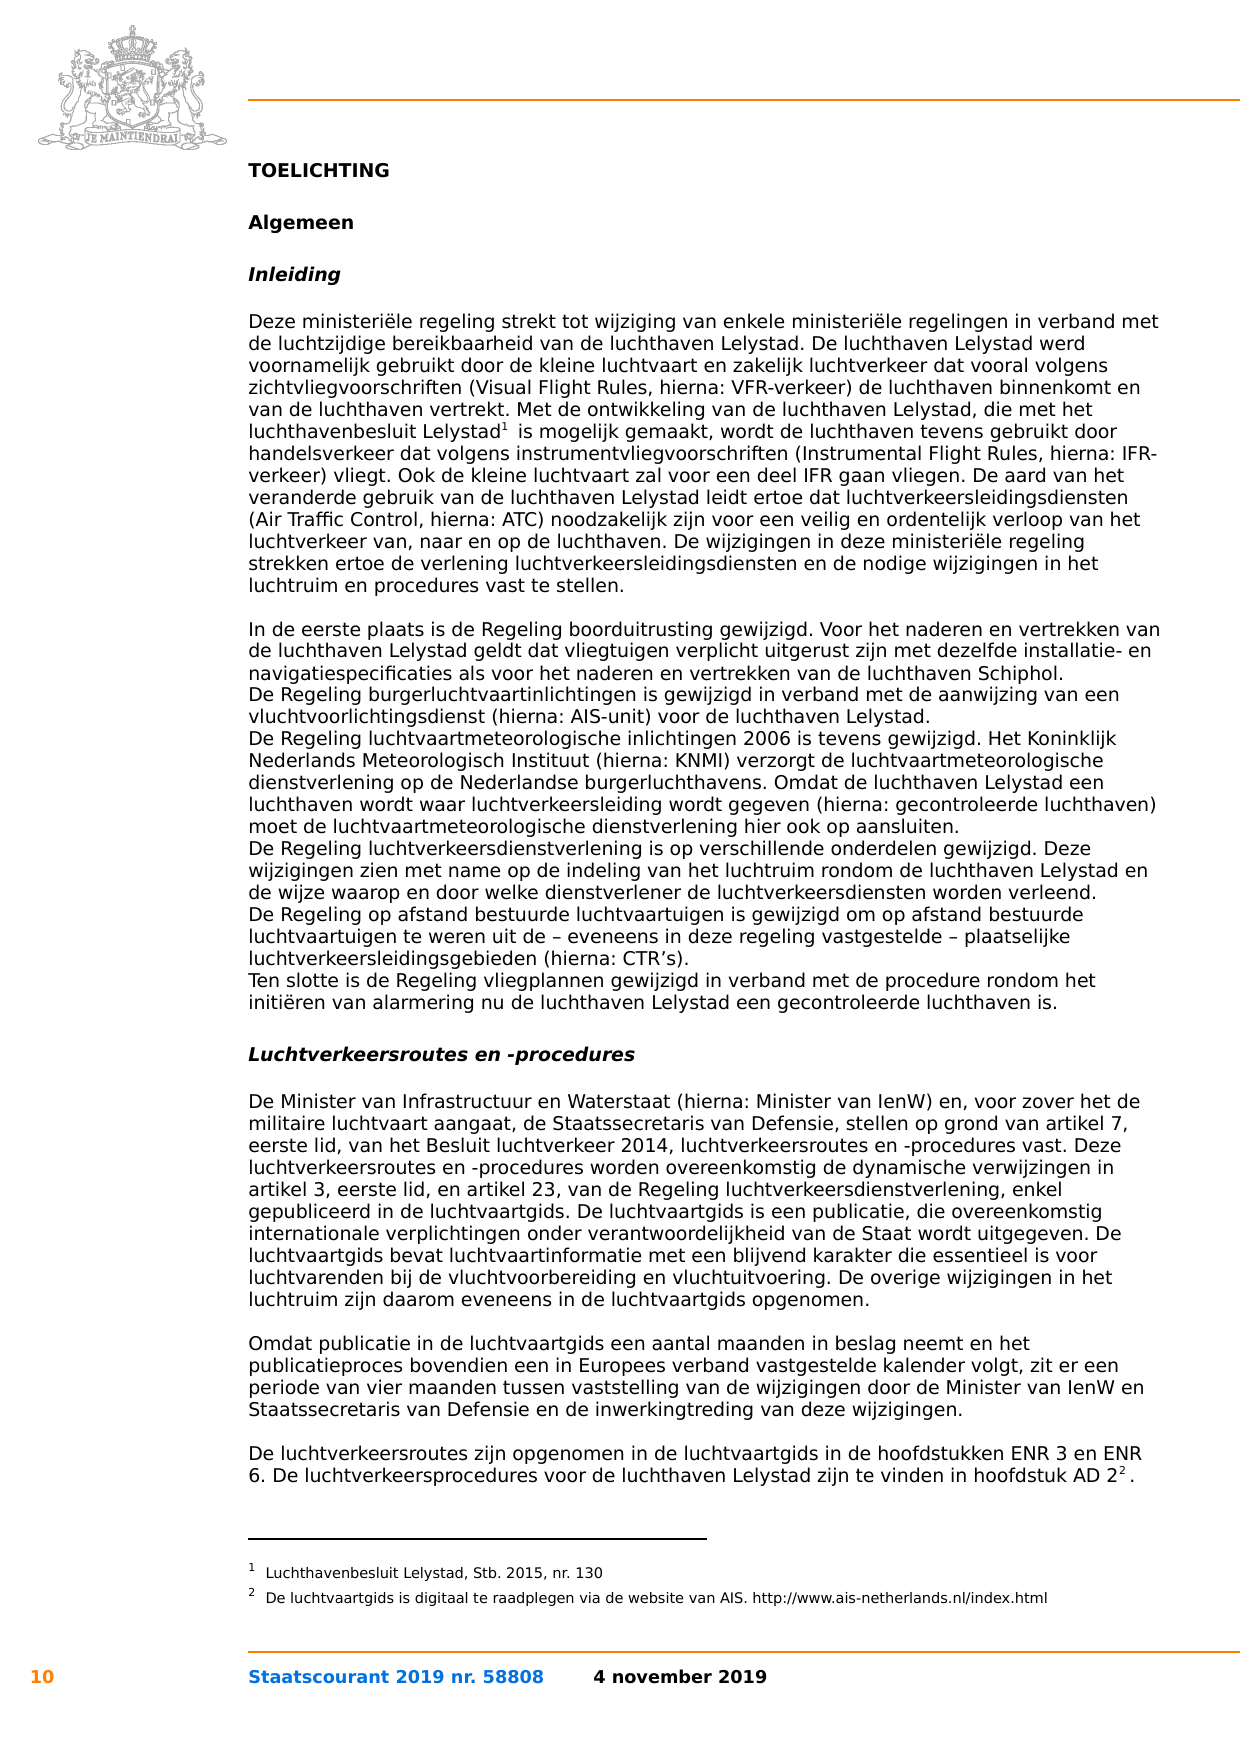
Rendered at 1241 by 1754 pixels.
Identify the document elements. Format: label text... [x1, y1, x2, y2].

text De Minister van Infrastructuur en Waterstaat (hierna: Minister van IenW) en, voor zover het de militaire luchtvaart aangaat, de Staatssecretaris van Defensie, stellen op grond van artikel 7, eerste lid, van het Besluit luchtverkeer 2014, luchtverkeersroutes en -procedures vast. Deze luchtverkeersroutes en -procedures worden overeenkomstig de dynamische verwijzingen in artikel 3, eerste lid, en artikel 23, van de Regeling luchtverkeersdienstverlening, enkel gepubliceerd in de luchtvaartgids. De luchtvaartgids is een publicatie, die overeenkomstig internationale verplichtingen onder verantwoordelijkheid van de Staat wordt uitgegeven. De luchtvaartgids bevat luchtvaartinformatie met een blijvend karakter die essentieel is voor luchtvarenden bij de vluchtvoorbereiding en vluchtuitvoering. De overige wijzigingen in het luchtruim zijn daarom eveneens in de luchtvaartgids opgenomen. [248, 1091, 1163, 1311]
picture [38, 25, 227, 150]
subtitle Algemeen [248, 212, 1163, 234]
text De luchtvaartgids is digitaal te raadplegen via de website van AIS. http://www.ais-netherlands.nl/index.html [248, 1586, 1163, 1608]
subtitle Inleiding [248, 264, 1163, 286]
text De Regeling burgerluchtvaartinlichtingen is gewijzigd in verband met de aanwijzing van een vluchtvoorlichtingsdienst (hierna: AIS-unit) voor de luchthaven Lelystad. [248, 684, 1163, 728]
text Omdat publicatie in de luchtvaartgids een aantal maanden in beslag neemt en het publicatieproces bovendien een in Europees verband vastgestelde kalender volgt, zit er een periode van vier maanden tussen vaststelling van de wijzigingen door de Minister van IenW en Staatssecretaris van Defensie en de inwerkingtreding van deze wijzigingen. [248, 1333, 1163, 1421]
subtitle Luchtverkeersroutes en -procedures [248, 1044, 1163, 1066]
text De Regeling luchtvaartmeteorologische inlichtingen 2006 is tevens gewijzigd. Het Koninklijk Nederlands Meteorologisch Instituut (hierna: KNMI) verzorgt de luchtvaartmeteorologische dienstverlening op de Nederlandse burgerluchthavens. Omdat de luchthaven Lelystad een luchthaven wordt waar luchtverkeersleiding wordt gegeven (hierna: gecontroleerde luchthaven) moet de luchtvaartmeteorologische dienstverlening hier ook op aansluiten. [248, 728, 1163, 838]
subtitle TOELICHTING [248, 160, 1163, 182]
text De luchtverkeersroutes zijn opgenomen in de luchtvaartgids in de hoofdstukken ENR 3 en ENR 6. De luchtverkeersprocedures voor de luchthaven Lelystad zijn te vinden in hoofdstuk AD 2. [248, 1442, 1163, 1486]
text De Regeling op afstand bestuurde luchtvaartuigen is gewijzigd om op afstand bestuurde luchtvaartuigen te weren uit de – eveneens in deze regeling vastgestelde – plaatselijke luchtverkeersleidingsgebieden (hierna: CTR’s). [248, 904, 1163, 970]
text Ten slotte is de Regeling vliegplannen gewijzigd in verband met de procedure rondom het initiëren van alarmering nu de luchthaven Lelystad een gecontroleerde luchthaven is. [248, 970, 1163, 1014]
text In de eerste plaats is de Regeling boorduitrusting gewijzigd. Voor het naderen en vertrekken van de luchthaven Lelystad geldt dat vliegtuigen verplicht uitgerust zijn met dezelfde installatie- en navigatiespecificaties als voor het naderen en vertrekken van de luchthaven Schiphol. [248, 618, 1163, 684]
text Luchthavenbesluit Lelystad, Stb. 2015, nr. 130 [248, 1561, 1163, 1583]
text Deze ministeriële regeling strekt tot wijziging van enkele ministeriële regelingen in verband met de luchtzijdige bereikbaarheid van de luchthaven Lelystad. De luchthaven Lelystad werd voornamelijk gebruikt door de kleine luchtvaart en zakelijk luchtverkeer dat vooral volgens zichtvliegvoorschriften (Visual Flight Rules, hierna: VFR-verkeer) de luchthaven binnenkomt en van de luchthaven vertrekt. Met de ontwikkeling van de luchthaven Lelystad, die met het luchthavenbesluit Lelystad is mogelijk gemaakt, wordt de luchthaven tevens gebruikt door handelsverkeer dat volgens instrumentvliegvoorschriften (Instrumental Flight Rules, hierna: IFR-verkeer) vliegt. Ook de kleine luchtvaart zal voor een deel IFR gaan vliegen. De aard van het veranderde gebruik van de luchthaven Lelystad leidt ertoe dat luchtverkeersleidingsdiensten (Air Traffic Control, hierna: ATC) noodzakelijk zijn voor een veilig en ordentelijk verloop van het luchtverkeer van, naar en op de luchthaven. De wijzigingen in deze ministeriële regeling strekken ertoe de verlening luchtverkeersleidingsdiensten en de nodige wijzigingen in het luchtruim en procedures vast te stellen. [248, 311, 1163, 597]
text De Regeling luchtverkeersdienstverlening is op verschillende onderdelen gewijzigd. Deze wijzigingen zien met name op de indeling van het luchtruim rondom de luchthaven Lelystad en de wijze waarop en door welke dienstverlener de luchtverkeersdiensten worden verleend. [248, 838, 1163, 904]
